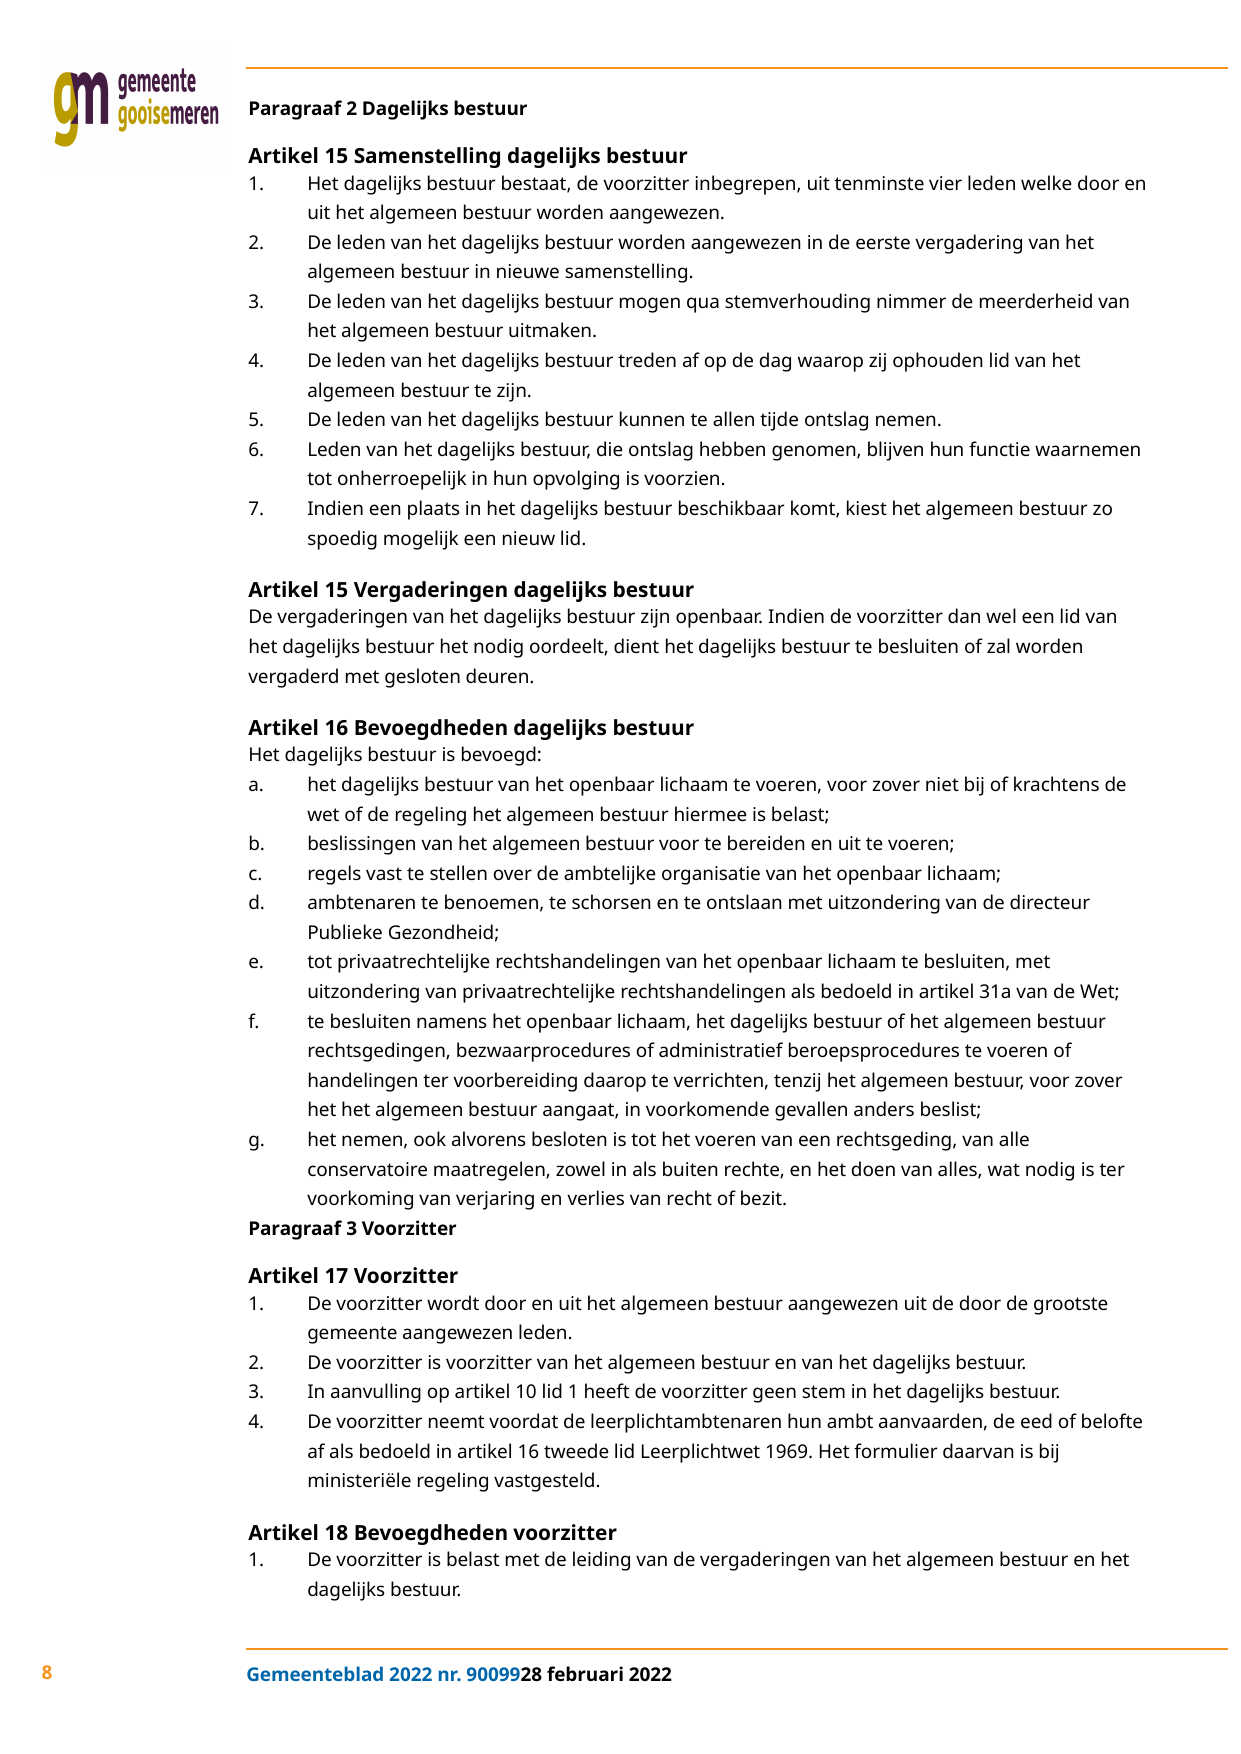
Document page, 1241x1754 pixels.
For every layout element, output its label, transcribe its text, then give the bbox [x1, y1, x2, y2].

text Paragraaf 3 Voorzitter [248, 1215, 1152, 1241]
list De leden van het dagelijks bestuur worden aangewezen in de eerste vergadering van het algemeen bestuur in nieuwe samenstelling. [248, 229, 1152, 284]
list De voorzitter neemt voordat de leerplichtambtenaren hun ambt aanvaarden, de eed of belofte af als bedoeld in artikel 16 tweede lid Leerplichtwet 1969. Het formulier daarvan is bij ministeriële regeling vastgesteld. [248, 1408, 1152, 1493]
text Artikel 18 Bevoegdheden voorzitter [248, 1518, 1152, 1546]
list te besluiten namens het openbaar lichaam, het dagelijks bestuur of het algemeen bestuur rechtsgedingen, bezwaarprocedures of administratief beroepsprocedures te voeren of handelingen ter voorbereiding daarop te verrichten, tenzij het algemeen bestuur, voor zover het het algemeen bestuur aangaat, in voorkomende gevallen anders beslist; [248, 1008, 1152, 1122]
list Indien een plaats in het dagelijks bestuur beschikbaar komt, kiest het algemeen bestuur zo spoedig mogelijk een nieuw lid. [248, 495, 1152, 551]
text Artikel 17 Voorzitter [248, 1262, 1152, 1290]
text Artikel 16 Bevoegdheden dagelijks bestuur [248, 713, 1152, 742]
list het dagelijks bestuur van het openbaar lichaam te voeren, voor zover niet bij of krachtens de wet of de regeling het algemeen bestuur hiermee is belast; [248, 771, 1152, 827]
list regels vast te stellen over de ambtelijke organisatie van het openbaar lichaam; [248, 860, 1152, 886]
list De leden van het dagelijks bestuur mogen qua stemverhouding nimmer de meerderheid van het algemeen bestuur uitmaken. [248, 288, 1152, 343]
list tot privaatrechtelijke rechtshandelingen van het openbaar lichaam te besluiten, met uitzondering van privaatrechtelijke rechtshandelingen als bedoeld in artikel 31a van de Wet; [248, 949, 1152, 1004]
list Het dagelijks bestuur bestaat, de voorzitter inbegrepen, uit tenminste vier leden welke door en uit het algemeen bestuur worden aangewezen. [248, 170, 1152, 225]
list De voorzitter wordt door en uit het algemeen bestuur aangewezen uit de door de grootste gemeente aangewezen leden. [248, 1290, 1152, 1345]
list De voorzitter is voorzitter van het algemeen bestuur en van het dagelijks bestuur. [248, 1349, 1152, 1375]
list Leden van het dagelijks bestuur, die ontslag hebben genomen, blijven hun functie waarnemen tot onherroepelijk in hun opvolging is voorzien. [248, 436, 1152, 491]
list De voorzitter is belast met de leiding van de vergaderingen van het algemeen bestuur en het dagelijks bestuur. [248, 1546, 1152, 1602]
text Paragraaf 2 Dagelijks bestuur [248, 95, 1152, 121]
list het nemen, ook alvorens besloten is tot het voeren van een rechtsgeding, van alle conservatoire maatregelen, zowel in als buiten rechte, en het doen van alles, wat nodig is ter voorkoming van verjaring en verlies van recht of bezit. [248, 1126, 1152, 1211]
text De vergaderingen van het dagelijks bestuur zijn openbaar. Indien de voorzitter dan wel een lid van het dagelijks bestuur het nodig oordeelt, dient het dagelijks bestuur te besluiten of zal worden vergaderd met gesloten deuren. [248, 604, 1152, 688]
list ambtenaren te benoemen, te schorsen en te ontslaan met uitzondering van de directeur Publieke Gezondheid; [248, 889, 1152, 945]
list beslissingen van het algemeen bestuur voor te bereiden en uit te voeren; [248, 830, 1152, 856]
text Het dagelijks bestuur is bevoegd: [248, 742, 1152, 767]
list De leden van het dagelijks bestuur treden af op de dag waarop zij ophouden lid van het algemeen bestuur te zijn. [248, 347, 1152, 403]
list De leden van het dagelijks bestuur kunnen te allen tijde ontslag nemen. [248, 406, 1152, 432]
picture [41, 47, 231, 172]
list In aanvulling op artikel 10 lid 1 heeft de voorzitter geen stem in het dagelijks bestuur. [248, 1379, 1152, 1404]
text Artikel 15 Vergaderingen dagelijks bestuur [248, 575, 1152, 604]
text Artikel 15 Samenstelling dagelijks bestuur [248, 141, 1152, 170]
